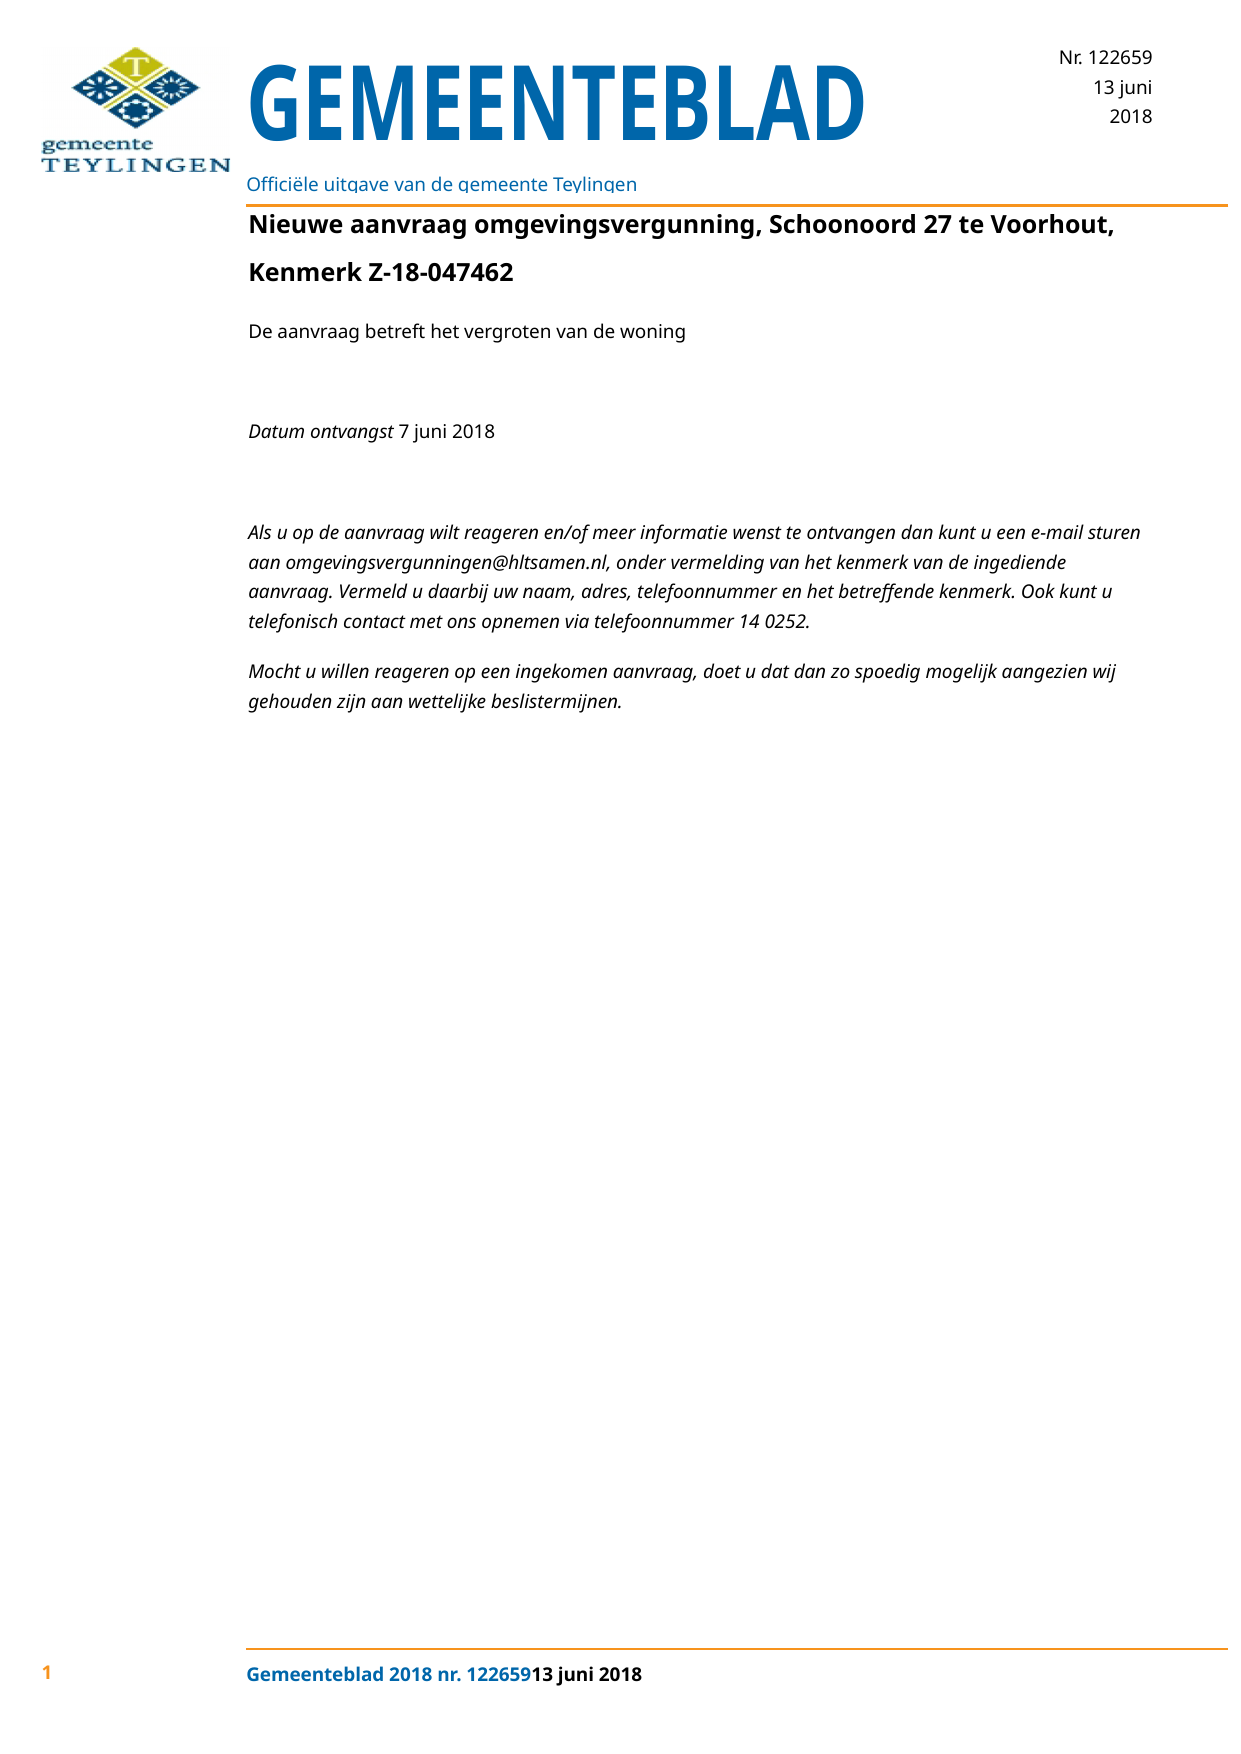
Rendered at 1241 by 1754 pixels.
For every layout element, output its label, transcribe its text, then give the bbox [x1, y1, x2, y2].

text Mocht u willen reageren op een ingekomen aanvraag, doet u dat dan zo spoedig mogelijk aangezien wij gehouden zijn aan wettelijke beslistermijnen. [248, 659, 1152, 714]
text Nieuwe aanvraag omgevingsvergunning, Schoonoord 27 te Voorhout, Kenmerk Z-18-047462 [248, 207, 1152, 288]
text Datum ontvangst 7 juni 2018 [248, 419, 1152, 444]
text Als u op de aanvraag wilt reageren en/of meer informatie wenst te ontvangen dan kunt u een e-mail sturen aan omgevingsvergunningen@hltsamen.nl, onder vermelding van het kenmerk van de ingediende aanvraag. Vermeld u daarbij uw naam, adres, telefoonnummer en het betreffende kenmerk. Ook kunt u telefonisch contact met ons opnemen via telefoonnummer 14 0252. [248, 519, 1152, 634]
picture [41, 47, 231, 172]
text De aanvraag betreft het vergroten van de woning [248, 318, 1152, 344]
